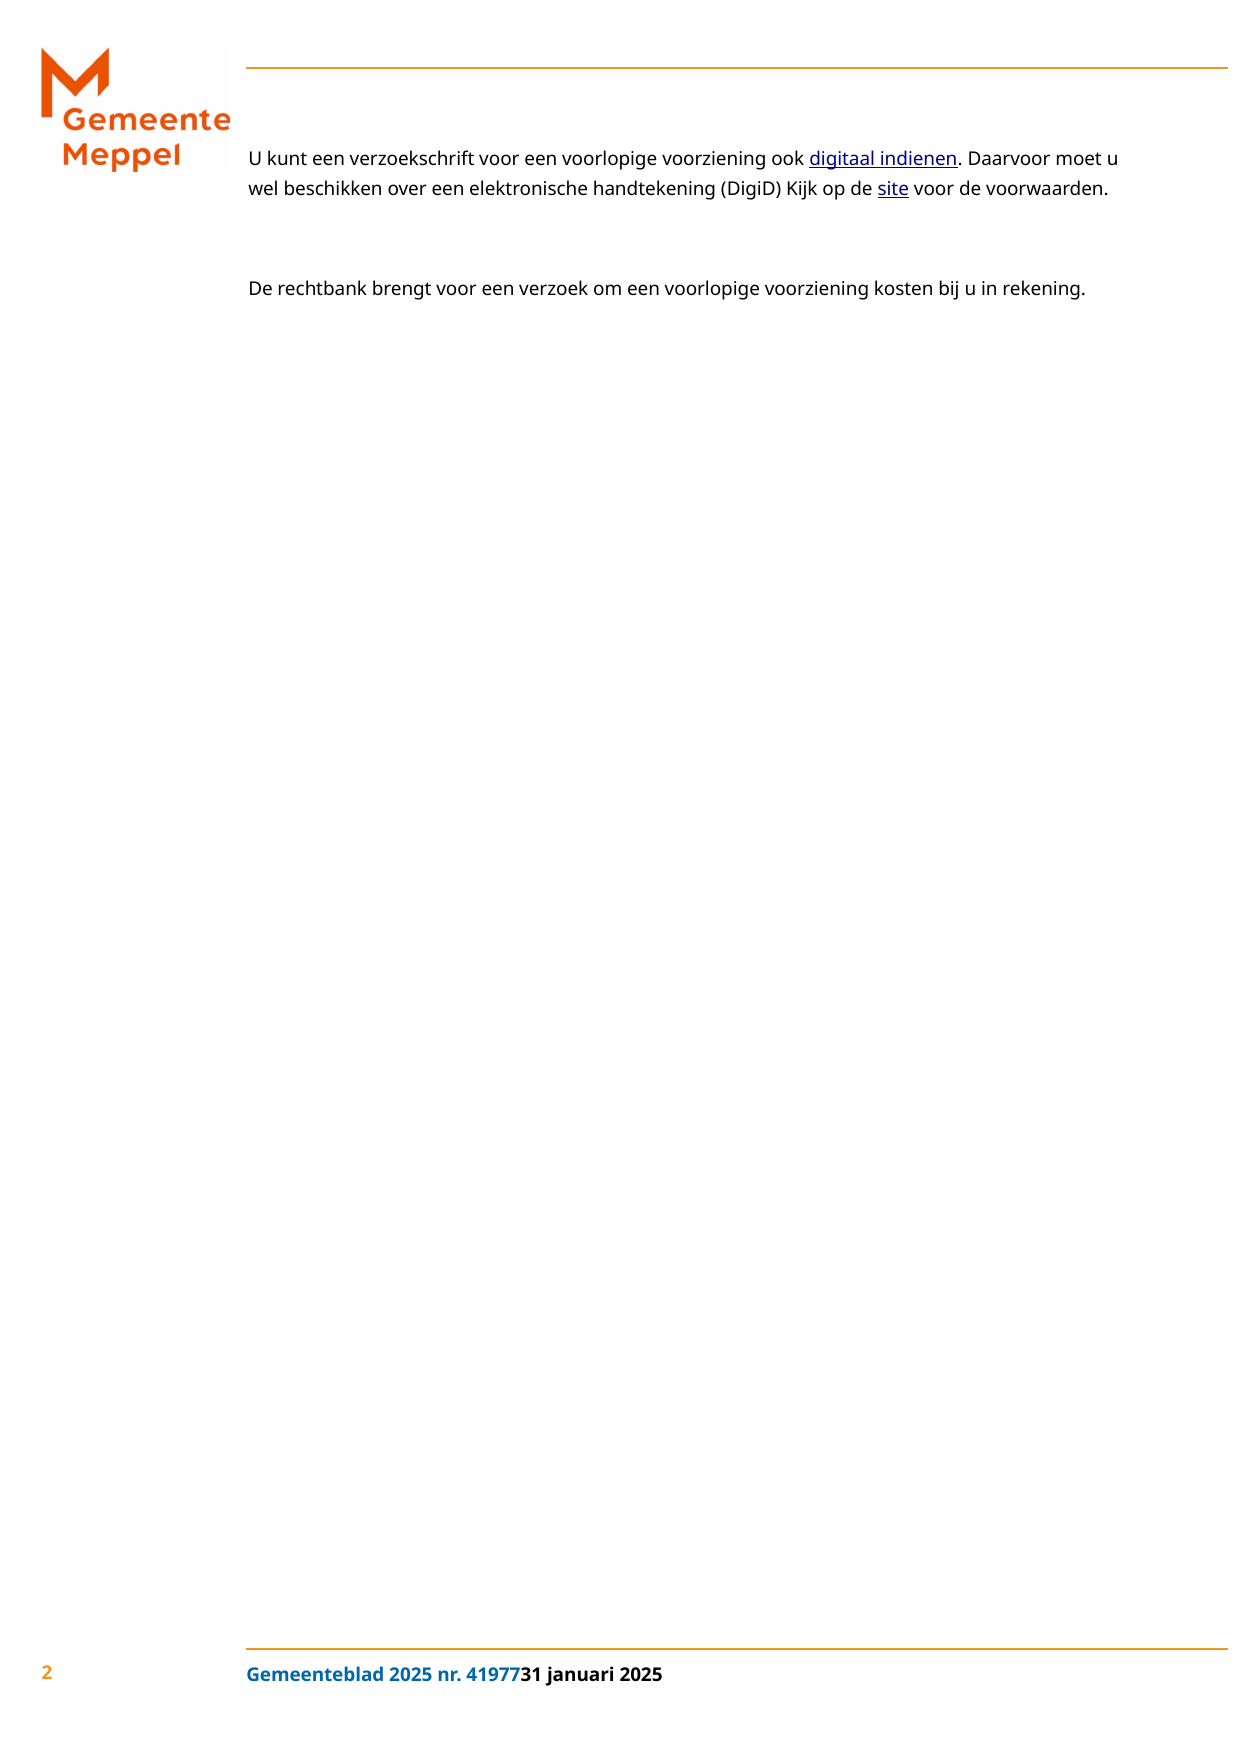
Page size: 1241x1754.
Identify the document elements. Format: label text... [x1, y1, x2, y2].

text De rechtbank brengt voor een verzoek om een voorlopige voorziening kosten bij u in rekening. [248, 276, 1152, 301]
picture [41, 47, 231, 172]
text U kunt een verzoekschrift voor een voorlopige voorziening ook digitaal indienen. Daarvoor moet u wel beschikken over een elektronische handtekening (DigiD) Kijk op de site voor de voorwaarden. [248, 145, 1152, 201]
